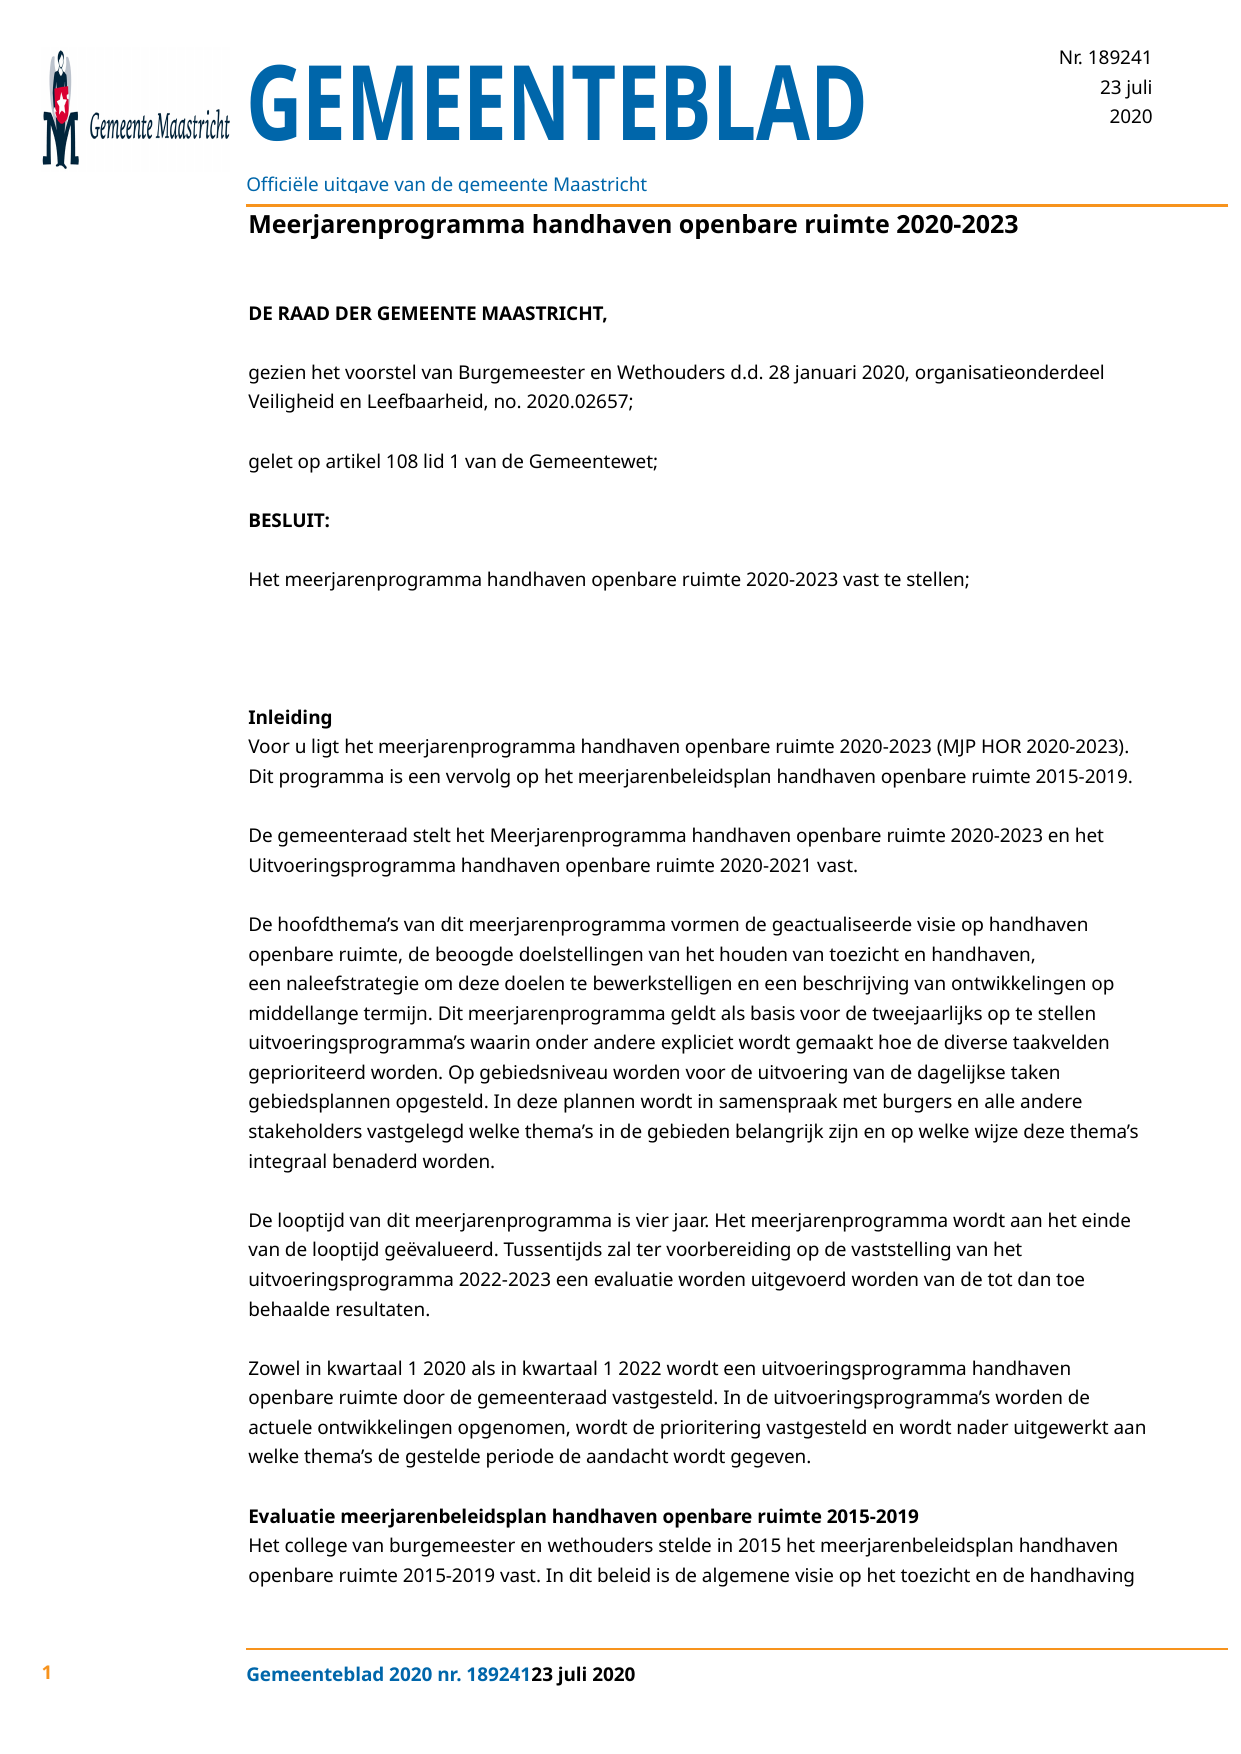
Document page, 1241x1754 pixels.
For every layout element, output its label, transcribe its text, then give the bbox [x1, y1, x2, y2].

text gelet op artikel 108 lid 1 van de Gemeentewet; [248, 448, 1152, 473]
text gezien het voorstel van Burgemeester en Wethouders d.d. 28 januari 2020, organisatieonderdeel [248, 359, 1152, 385]
text DE RAAD DER GEMEENTE MAASTRICHT, [248, 300, 1152, 326]
text Zowel in kwartaal 1 2020 als in kwartaal 1 2022 wordt een uitvoeringsprogramma handhaven openbare ruimte door de gemeenteraad vastgesteld. In de uitvoeringsprogramma’s worden de actuele ontwikkelingen opgenomen, wordt de prioritering vastgesteld en wordt nader uitgewerkt aan welke thema’s de gestelde periode de aandacht wordt gegeven. [248, 1355, 1152, 1469]
text Evaluatie meerjarenbeleidsplan handhaven openbare ruimte 2015-2019 [248, 1503, 1152, 1529]
text Veiligheid en Leefbaarheid, no. 2020.02657; [248, 389, 1152, 414]
text een naleefstrategie om deze doelen te bewerkstelligen en een beschrijving van ontwikkelingen op middellange termijn. Dit meerjarenprogramma geldt als basis voor de tweejaarlijks op te stellen uitvoeringsprogramma’s waarin onder andere expliciet wordt gemaakt hoe de diverse taakvelden geprioriteerd worden. Op gebiedsniveau worden voor de uitvoering van de dagelijkse taken gebiedsplannen opgesteld. In deze plannen wordt in samenspraak met burgers en alle andere stakeholders vastgelegd welke thema’s in de gebieden belangrijk zijn en op welke wijze deze thema’s integraal benaderd worden. [248, 970, 1152, 1174]
text Meerjarenprogramma handhaven openbare ruimte 2020-2023 [248, 207, 1152, 241]
text BESLUIT: [248, 507, 1152, 533]
text Voor u ligt het meerjarenprogramma handhaven openbare ruimte 2020-2023 (MJP HOR 2020-2023). Dit programma is een vervolg op het meerjarenbeleidsplan handhaven openbare ruimte 2015-2019. [248, 734, 1152, 789]
text Inleiding [248, 704, 1152, 730]
text Het college van burgemeester en wethouders stelde in 2015 het meerjarenbeleidsplan handhaven openbare ruimte 2015-2019 vast. In dit beleid is de algemene visie op het toezicht en de handhaving [248, 1532, 1152, 1588]
picture [41, 47, 231, 172]
text De looptijd van dit meerjarenprogramma is vier jaar. Het meerjarenprogramma wordt aan het einde van de looptijd geëvalueerd. Tussentijds zal ter voorbereiding op de vaststelling van het uitvoeringsprogramma 2022-2023 een evaluatie worden uitgevoerd worden van de tot dan toe behaalde resultaten. [248, 1207, 1152, 1322]
text Het meerjarenprogramma handhaven openbare ruimte 2020-2023 vast te stellen; [248, 566, 1152, 592]
text De gemeenteraad stelt het Meerjarenprogramma handhaven openbare ruimte 2020-2023 en het Uitvoeringsprogramma handhaven openbare ruimte 2020-2021 vast. [248, 822, 1152, 878]
text De hoofdthema’s van dit meerjarenprogramma vormen de geactualiseerde visie op handhaven openbare ruimte, de beoogde doelstellingen van het houden van toezicht en handhaven, [248, 911, 1152, 967]
